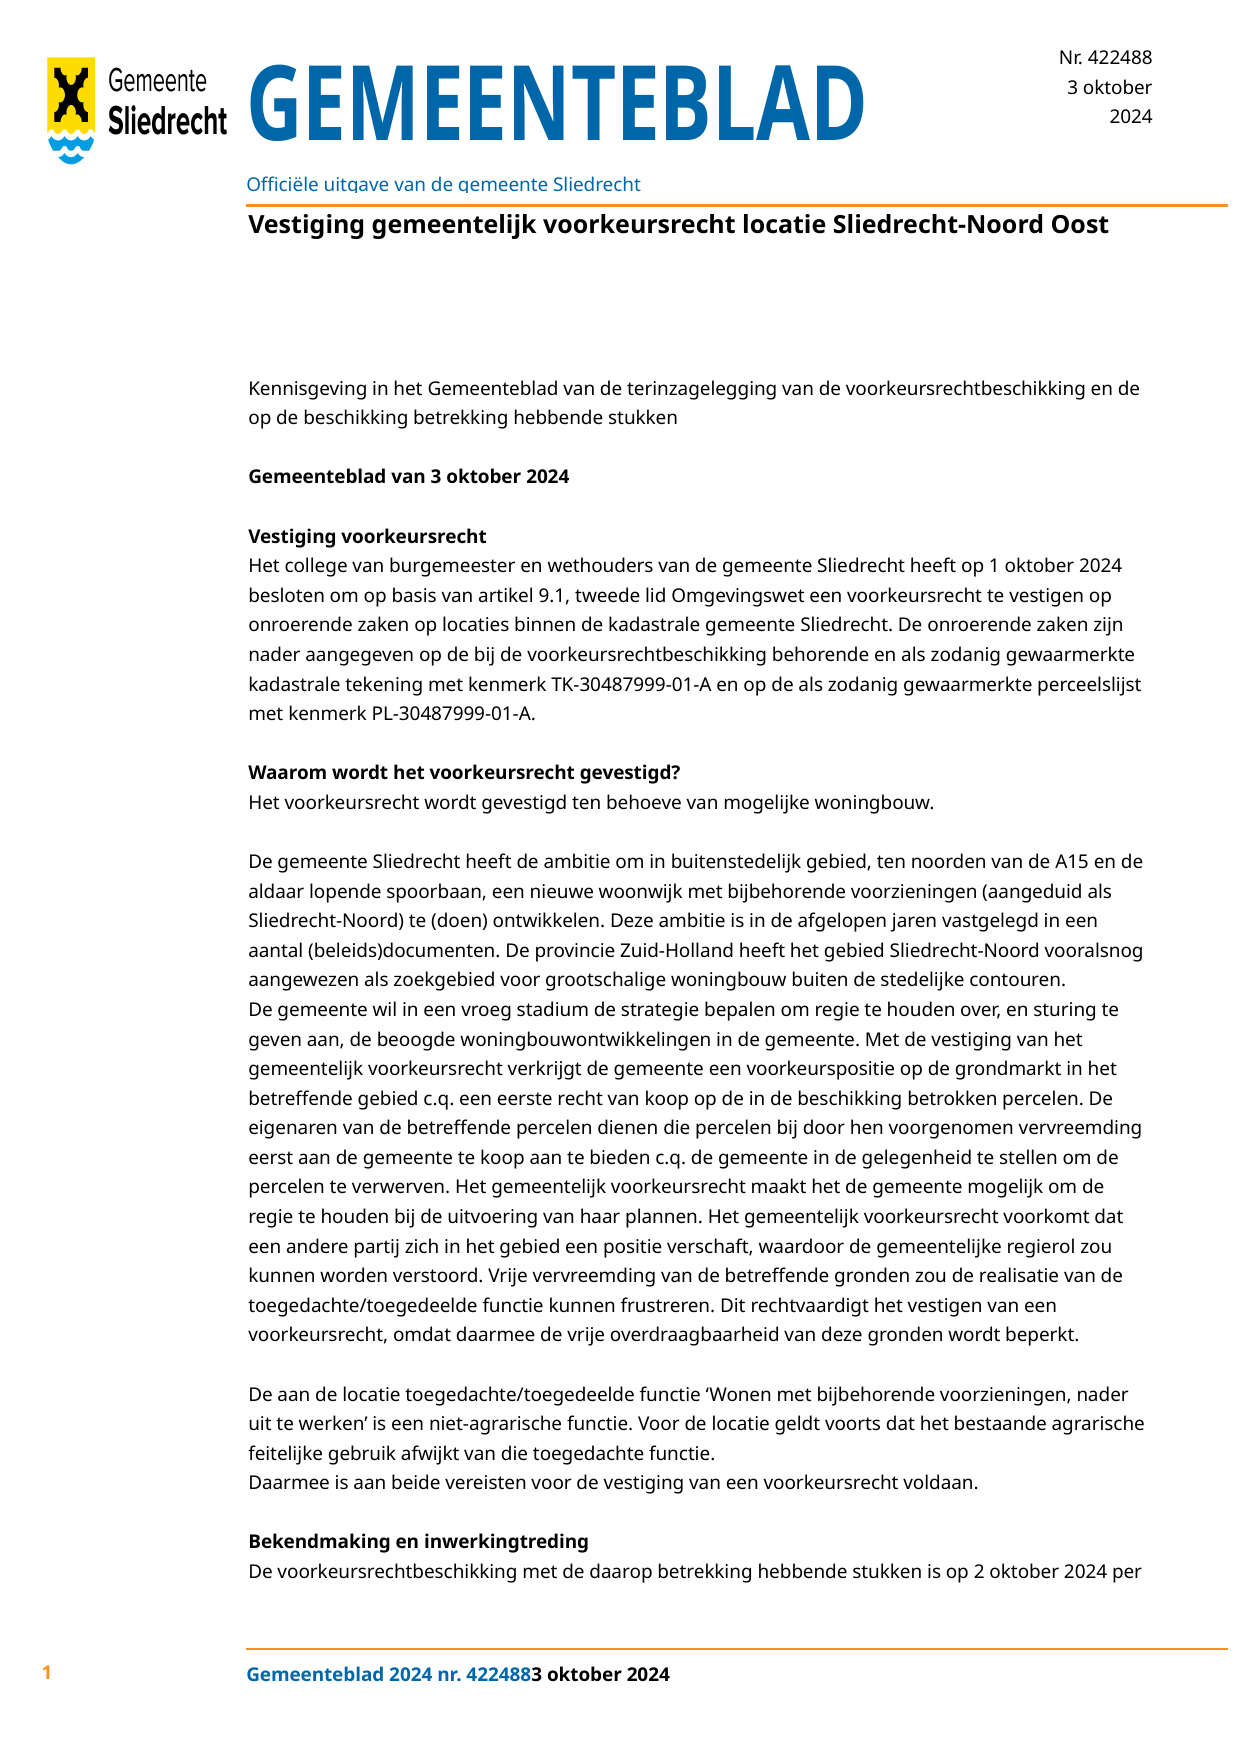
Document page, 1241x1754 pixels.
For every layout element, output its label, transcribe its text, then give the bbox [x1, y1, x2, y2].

text Bekendmaking en inwerkingtreding [248, 1529, 1152, 1554]
text Vestiging voorkeursrecht [248, 523, 1152, 548]
text Waarom wordt het voorkeursrecht gevestigd? [248, 759, 1152, 785]
text De aan de locatie toegedachte/toegedeelde functie ‘Wonen met bijbehorende voorzieningen, nader uit te werken’ is een niet-agrarische functie. Voor de locatie geldt voorts dat het bestaande agrarische feitelijke gebruik afwijkt van die toegedachte functie. [248, 1381, 1152, 1466]
text De gemeente Sliedrecht heeft de ambitie om in buitenstedelijk gebied, ten noorden van de A15 en de aldaar lopende spoorbaan, een nieuwe woonwijk met bijbehorende voorzieningen (aangeduid als Sliedrecht-Noord) te (doen) ontwikkelen. Deze ambitie is in de afgelopen jaren vastgelegd in een aantal (beleids)documenten. De provincie Zuid-Holland heeft het gebied Sliedrecht-Noord vooralsnog aangewezen als zoekgebied voor grootschalige woningbouw buiten de stedelijke contouren. [248, 848, 1152, 992]
text Kennisgeving in het Gemeenteblad van de terinzagelegging van de voorkeursrechtbeschikking en de op de beschikking betrekking hebbende stukken [248, 375, 1152, 430]
text De gemeente wil in een vroeg stadium de strategie bepalen om regie te houden over, en sturing te geven aan, de beoogde woningbouwontwikkelingen in de gemeente. Met de vestiging van het gemeentelijk voorkeursrecht verkrijgt de gemeente een voorkeurspositie op de grondmarkt in het betreffende gebied c.q. een eerste recht van koop op de in de beschikking betrokken percelen. De eigenaren van de betreffende percelen dienen die percelen bij door hen voorgenomen vervreemding eerst aan de gemeente te koop aan te bieden c.q. de gemeente in de gelegenheid te stellen om de percelen te verwerven. Het gemeentelijk voorkeursrecht maakt het de gemeente mogelijk om de regie te houden bij de uitvoering van haar plannen. Het gemeentelijk voorkeursrecht voorkomt dat een andere partij zich in het gebied een positie verschaft, waardoor de gemeentelijke regierol zou kunnen worden verstoord. Vrije vervreemding van de betreffende gronden zou de realisatie van de toegedachte/toegedeelde functie kunnen frustreren. Dit rechtvaardigt het vestigen van een voorkeursrecht, omdat daarmee de vrije overdraagbaarheid van deze gronden wordt beperkt. [248, 996, 1152, 1347]
text De voorkeursrechtbeschikking met de daarop betrekking hebbende stukken is op 2 oktober 2024 per [248, 1558, 1152, 1584]
text Vestiging gemeentelijk voorkeursrecht locatie Sliedrecht-Noord Oost [248, 207, 1152, 241]
text Het college van burgemeester en wethouders van de gemeente Sliedrecht heeft op 1 oktober 2024 besloten om op basis van artikel 9.1, tweede lid Omgevingswet een voorkeursrecht te vestigen op onroerende zaken op locaties binnen de kadastrale gemeente Sliedrecht. De onroerende zaken zijn nader aangegeven op de bij de voorkeursrechtbeschikking behorende en als zodanig gewaarmerkte kadastrale tekening met kenmerk TK-30487999-01-A en op de als zodanig gewaarmerkte perceelslijst met kenmerk PL-30487999-01-A. [248, 552, 1152, 726]
text Daarmee is aan beide vereisten voor de vestiging van een voorkeursrecht voldaan. [248, 1469, 1152, 1495]
picture [41, 47, 231, 172]
text Het voorkeursrecht wordt gevestigd ten behoeve van mogelijke woningbouw. [248, 789, 1152, 815]
text Gemeenteblad van 3 oktober 2024 [248, 464, 1152, 489]
